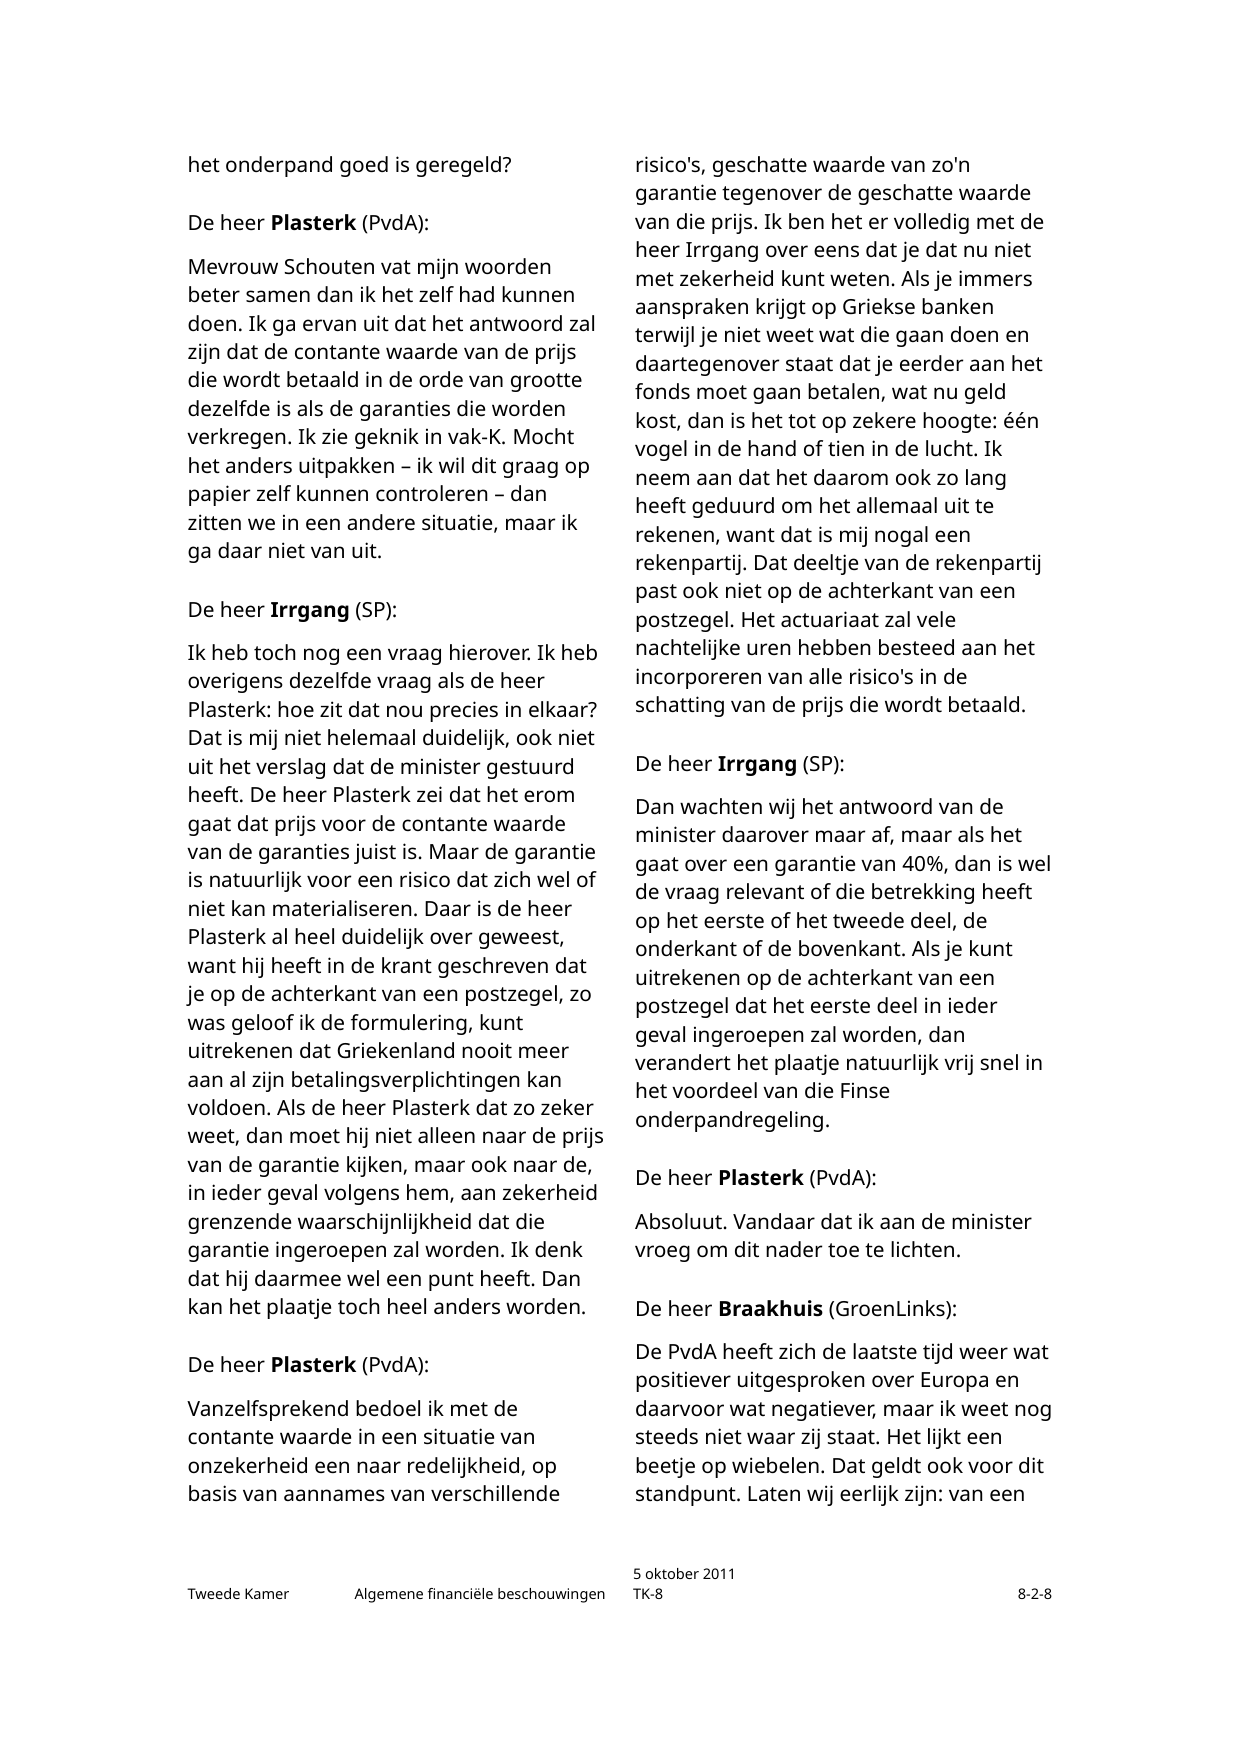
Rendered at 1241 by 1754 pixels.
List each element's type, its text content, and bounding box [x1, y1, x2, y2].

text Absoluut. Vandaar dat ik aan de minister vroeg om dit nader toe te lichten. [635, 1207, 1053, 1264]
text De PvdA heeft zich de laatste tijd weer wat positiever uitgesproken over Europa en daarvoor wat negatiever, maar ik weet nog steeds niet waar zij staat. Het lijkt een beetje op wiebelen. Dat geldt ook voor dit standpunt. Laten wij eerlijk zijn: van een [635, 1337, 1053, 1508]
text Ik heb toch nog een vraag hierover. Ik heb overigens dezelfde vraag als de heer Plasterk: hoe zit dat nou precies in elkaar? Dat is mij niet helemaal duidelijk, ook niet uit het verslag dat de minister gestuurd heeft. De heer Plasterk zei dat het erom gaat dat prijs voor de contante waarde van de garanties juist is. Maar de garantie is natuurlijk voor een risico dat zich wel of niet kan materialiseren. Daar is de heer Plasterk al heel duidelijk over geweest, want hij heeft in de krant geschreven dat je op de achterkant van een postzegel, zo was geloof ik de formulering, kunt uitrekenen dat Griekenland nooit meer aan al zijn betalingsverplichtingen kan voldoen. Als de heer Plasterk dat zo zeker weet, dan moet hij niet alleen naar de prijs van de garantie kijken, maar ook naar de, in ieder geval volgens hem, aan zekerheid grenzende waarschijnlijkheid dat die garantie ingeroepen zal worden. Ik denk dat hij daarmee wel een punt heeft. Dan kan het plaatje toch heel anders worden. [187, 638, 605, 1321]
text De heer Irrgang (SP): [187, 595, 605, 623]
text Vanzelfsprekend bedoel ik met de contante waarde in een situatie van onzekerheid een naar redelijkheid, op basis van aannames van verschillende [187, 1394, 605, 1508]
text De heer Plasterk (PvdA): [187, 208, 605, 237]
text De heer Braakhuis (GroenLinks): [635, 1294, 1053, 1322]
text De heer Irrgang (SP): [635, 749, 1053, 777]
text het onderpand goed is geregeld? [187, 150, 605, 178]
text De heer Plasterk (PvdA): [187, 1351, 605, 1379]
text Mevrouw Schouten vat mijn woorden beter samen dan ik het zelf had kunnen doen. Ik ga ervan uit dat het antwoord zal zijn dat de contante waarde van de prijs die wordt betaald in de orde van grootte dezelfde is als de garanties die worden verkregen. Ik zie geknik in vak-K. Mocht het anders uitpakken – ik wil dit graag op papier zelf kunnen controleren – dan zitten we in een andere situatie, maar ik ga daar niet van uit. [187, 252, 605, 565]
text Dan wachten wij het antwoord van de minister daarover maar af, maar als het gaat over een garantie van 40%, dan is wel de vraag relevant of die betrekking heeft op het eerste of het tweede deel, de onderkant of de bovenkant. Als je kunt uitrekenen op de achterkant van een postzegel dat het eerste deel in ieder geval ingeroepen zal worden, dan verandert het plaatje natuurlijk vrij snel in het voordeel van die Finse onderpandregeling. [635, 792, 1053, 1133]
text risico's, geschatte waarde van zo'n garantie tegenover de geschatte waarde van die prijs. Ik ben het er volledig met de heer Irrgang over eens dat je dat nu niet met zekerheid kunt weten. Als je immers aanspraken krijgt op Griekse banken terwijl je niet weet wat die gaan doen en daartegenover staat dat je eerder aan het fonds moet gaan betalen, wat nu geld kost, dan is het tot op zekere hoogte: één vogel in de hand of tien in de lucht. Ik neem aan dat het daarom ook zo lang heeft geduurd om het allemaal uit te rekenen, want dat is mij nogal een rekenpartij. Dat deeltje van de rekenpartij past ook niet op de achterkant van een postzegel. Het actuariaat zal vele nachtelijke uren hebben besteed aan het incorporeren van alle risico's in de schatting van de prijs die wordt betaald. [635, 150, 1053, 719]
text De heer Plasterk (PvdA): [635, 1163, 1053, 1192]
